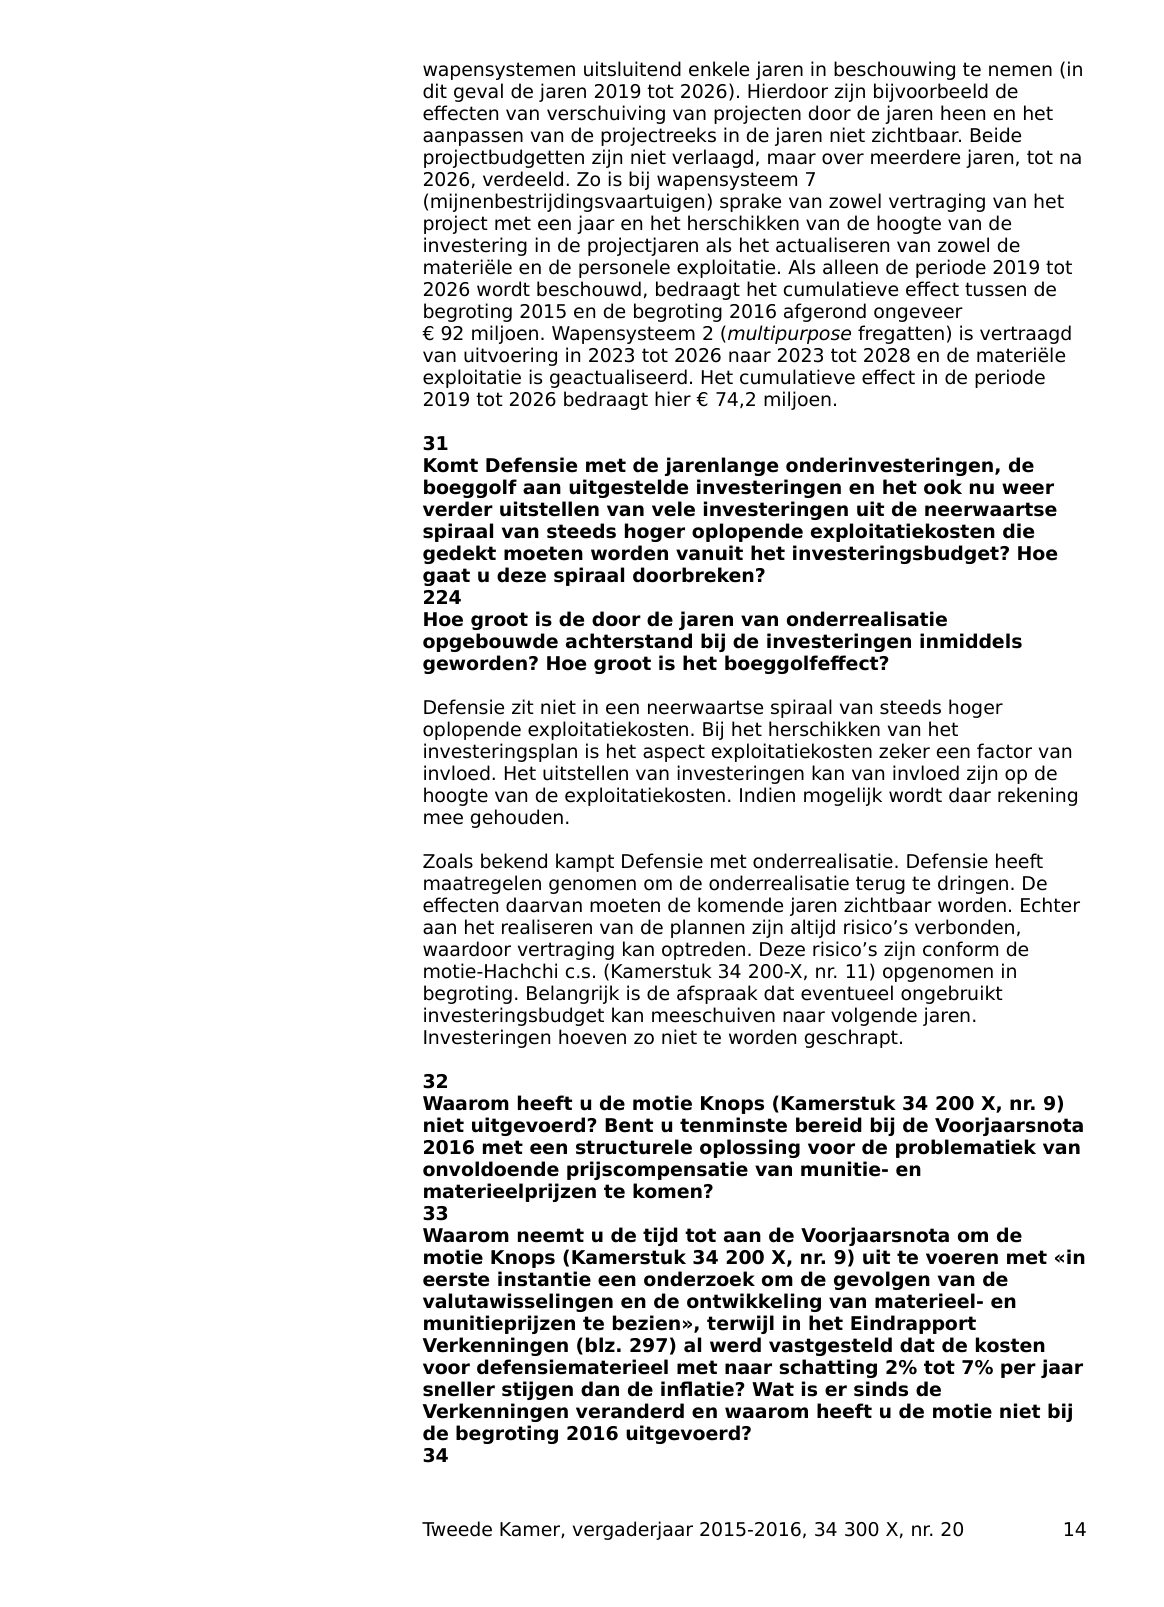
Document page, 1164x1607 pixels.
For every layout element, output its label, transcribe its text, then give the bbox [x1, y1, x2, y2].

text 31 [422, 433, 1087, 455]
text 33 [422, 1203, 1087, 1225]
text Zoals bekend kampt Defensie met onderrealisatie. Defensie heeft maatregelen genomen om de onderrealisatie terug te dringen. De effecten daarvan moeten de komende jaren zichtbaar worden. Echter aan het realiseren van de plannen zijn altijd risico’s verbonden, waardoor vertraging kan optreden. Deze risico’s zijn conform de motie-Hachchi c.s. (Kamerstuk 34 200-X, nr. 11) opgenomen in begroting. Belangrijk is de afspraak dat eventueel ongebruikt investeringsbudget kan meeschuiven naar volgende jaren. Investeringen hoeven zo niet te worden geschrapt. [422, 851, 1087, 1049]
text Waarom heeft u de motie Knops (Kamerstuk 34 200 X, nr. 9) niet uitgevoerd? Bent u tenminste bereid bij de Voorjaarsnota 2016 met een structurele oplossing voor de problematiek van onvoldoende prijscompensatie van munitie- en materieelprijzen te komen? [422, 1093, 1087, 1203]
text 34 [422, 1444, 1087, 1467]
text 224 [422, 587, 1087, 609]
text Defensie zit niet in een neerwaartse spiraal van steeds hoger oplopende exploitatiekosten. Bij het herschikken van het investeringsplan is het aspect exploitatiekosten zeker een factor van invloed. Het uitstellen van investeringen kan van invloed zijn op de hoogte van de exploitatiekosten. Indien mogelijk wordt daar rekening mee gehouden. [422, 697, 1087, 829]
text Komt Defensie met de jarenlange onderinvesteringen, de boeggolf aan uitgestelde investeringen en het ook nu weer verder uitstellen van vele investeringen uit de neerwaartse spiraal van steeds hoger oplopende exploitatiekosten die gedekt moeten worden vanuit het investeringsbudget? Hoe gaat u deze spiraal doorbreken? [422, 455, 1087, 587]
text 32 [422, 1071, 1087, 1093]
text wapensystemen uitsluitend enkele jaren in beschouwing te nemen (in dit geval de jaren 2019 tot 2026). Hierdoor zijn bijvoorbeeld de effecten van verschuiving van projecten door de jaren heen en het aanpassen van de projectreeks in de jaren niet zichtbaar. Beide projectbudgetten zijn niet verlaagd, maar over meerdere jaren, tot na 2026, verdeeld. Zo is bij wapensysteem 7 (mijnenbestrijdingsvaartuigen) sprake van zowel vertraging van het project met een jaar en het herschikken van de hoogte van de investering in de projectjaren als het actualiseren van zowel de materiële en de personele exploitatie. Als alleen de periode 2019 tot 2026 wordt beschouwd, bedraagt het cumulatieve effect tussen de begroting 2015 en de begroting 2016 afgerond ongeveer € 92 miljoen. Wapensysteem 2 (multipurpose fregatten) is vertraagd van uitvoering in 2023 tot 2026 naar 2023 tot 2028 en de materiële exploitatie is geactualiseerd. Het cumulatieve effect in de periode 2019 tot 2026 bedraagt hier € 74,2 miljoen. [422, 59, 1087, 411]
text Hoe groot is de door de jaren van onderrealisatie opgebouwde achterstand bij de investeringen inmiddels geworden? Hoe groot is het boeggolfeffect? [422, 609, 1087, 675]
text Waarom neemt u de tijd tot aan de Voorjaarsnota om de motie Knops (Kamerstuk 34 200 X, nr. 9) uit te voeren met «in eerste instantie een onderzoek om de gevolgen van de valutawisselingen en de ontwikkeling van materieel- en munitieprijzen te bezien», terwijl in het Eindrapport Verkenningen (blz. 297) al werd vastgesteld dat de kosten voor defensiematerieel met naar schatting 2% tot 7% per jaar sneller stijgen dan de inflatie? Wat is er sinds de Verkenningen veranderd en waarom heeft u de motie niet bij de begroting 2016 uitgevoerd? [422, 1225, 1087, 1444]
